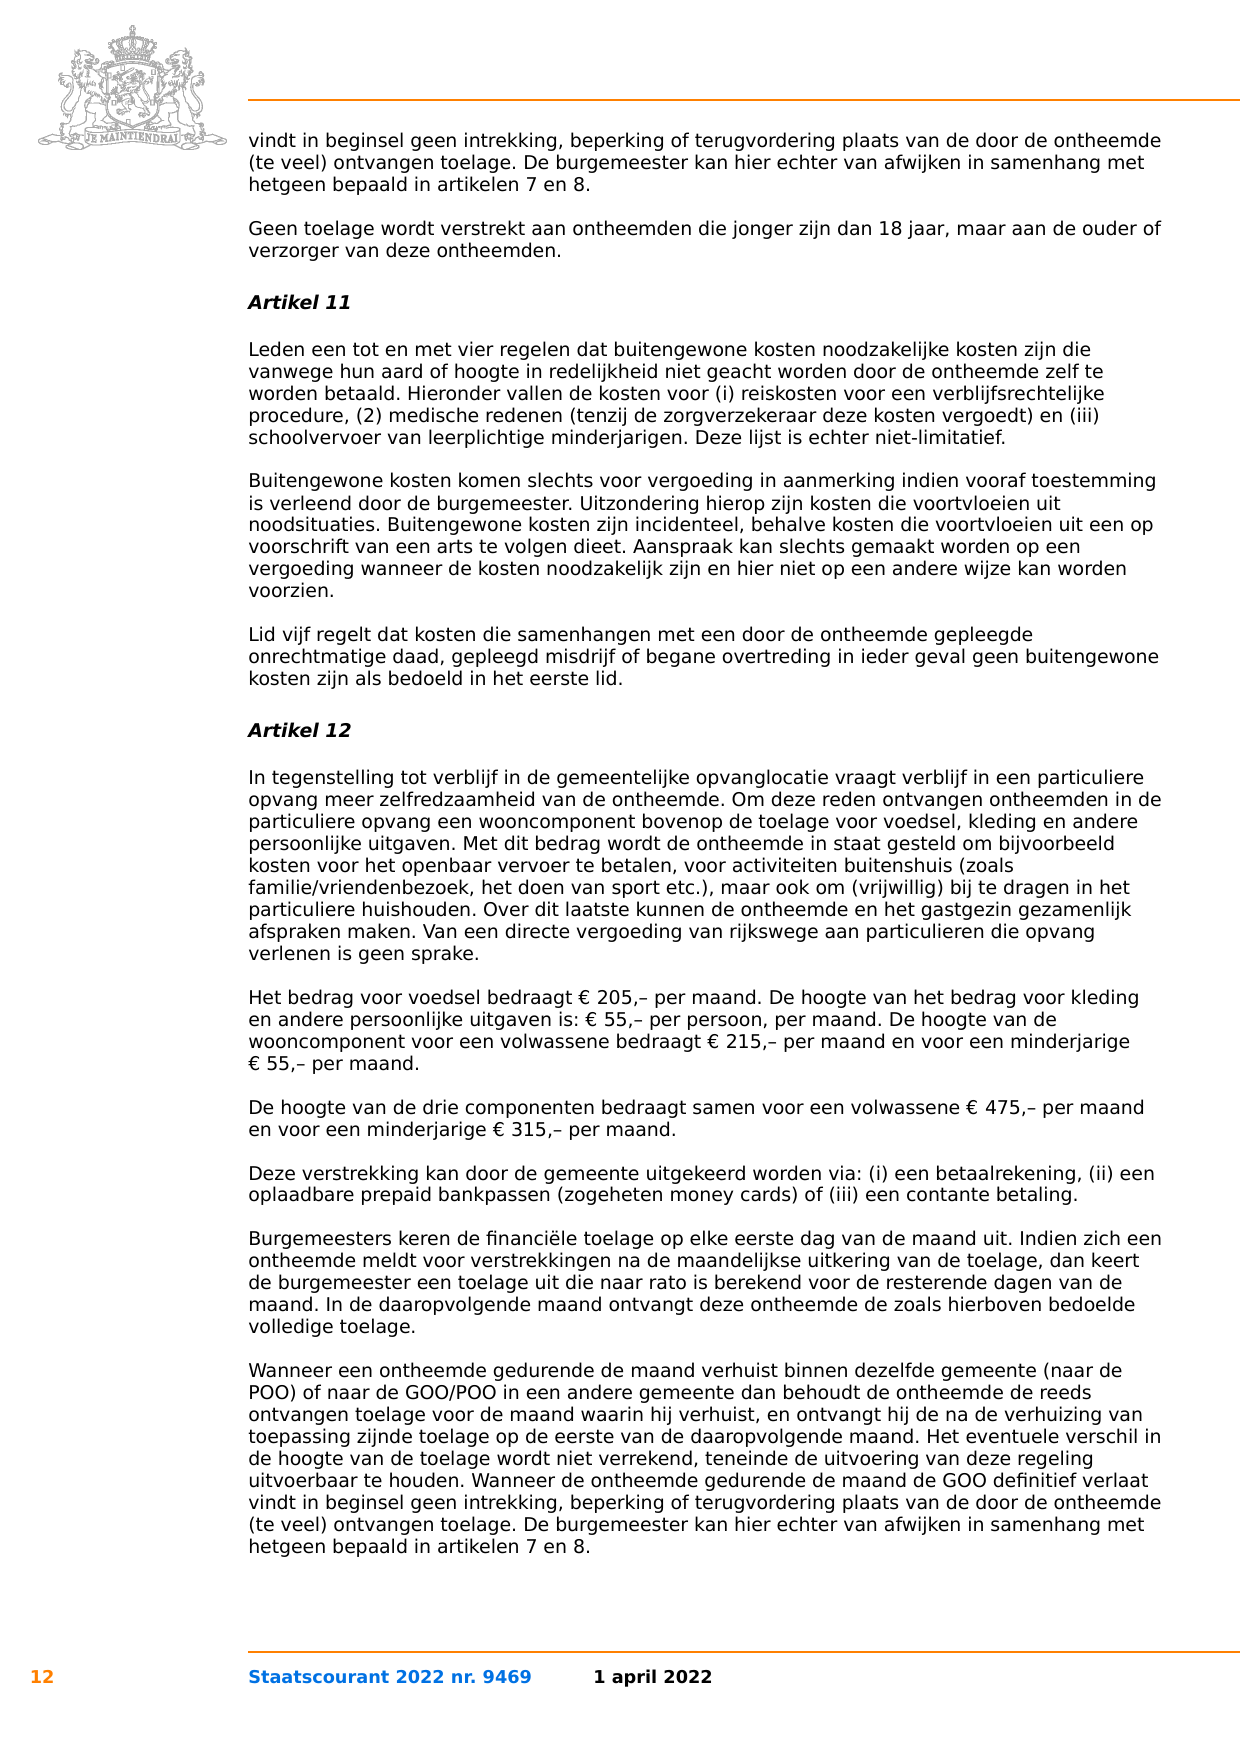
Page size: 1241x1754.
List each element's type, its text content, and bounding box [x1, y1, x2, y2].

text De hoogte van de drie componenten bedraagt samen voor een volwassene € 475,– per maand en voor een minderjarige € 315,– per maand. [248, 1097, 1163, 1141]
text In tegenstelling tot verblijf in de gemeentelijke opvanglocatie vraagt verblijf in een particuliere opvang meer zelfredzaamheid van de ontheemde. Om deze reden ontvangen ontheemden in de particuliere opvang een wooncomponent bovenop de toelage voor voedsel, kleding en andere persoonlijke uitgaven. Met dit bedrag wordt de ontheemde in staat gesteld om bijvoorbeeld kosten voor het openbaar vervoer te betalen, voor activiteiten buitenshuis (zoals familie/vriendenbezoek, het doen van sport etc.), maar ook om (vrijwillig) bij te dragen in het particuliere huishouden. Over dit laatste kunnen de ontheemde en het gastgezin gezamenlijk afspraken maken. Van een directe vergoeding van rijkswege aan particulieren die opvang verlenen is geen sprake. [248, 767, 1163, 965]
subtitle Artikel 12 [248, 720, 1163, 742]
subtitle Artikel 11 [248, 292, 1163, 314]
text Burgemeesters keren de financiële toelage op elke eerste dag van de maand uit. Indien zich een ontheemde meldt voor verstrekkingen na de maandelijkse uitkering van de toelage, dan keert de burgemeester een toelage uit die naar rato is berekend voor de resterende dagen van de maand. In de daaropvolgende maand ontvangt deze ontheemde de zoals hierboven bedoelde volledige toelage. [248, 1228, 1163, 1338]
text Lid vijf regelt dat kosten die samenhangen met een door de ontheemde gepleegde onrechtmatige daad, gepleegd misdrijf of begane overtreding in ieder geval geen buitengewone kosten zijn als bedoeld in het eerste lid. [248, 624, 1163, 690]
text vindt in beginsel geen intrekking, beperking of terugvordering plaats van de door de ontheemde (te veel) ontvangen toelage. De burgemeester kan hier echter van afwijken in samenhang met hetgeen bepaald in artikelen 7 en 8. [248, 130, 1163, 196]
picture [38, 25, 227, 150]
text Geen toelage wordt verstrekt aan ontheemden die jonger zijn dan 18 jaar, maar aan de ouder of verzorger van deze ontheemden. [248, 218, 1163, 262]
text Het bedrag voor voedsel bedraagt € 205,– per maand. De hoogte van het bedrag voor kleding en andere persoonlijke uitgaven is: € 55,– per persoon, per maand. De hoogte van de wooncomponent voor een volwassene bedraagt € 215,– per maand en voor een minderjarige € 55,– per maand. [248, 987, 1163, 1075]
text Leden een tot en met vier regelen dat buitengewone kosten noodzakelijke kosten zijn die vanwege hun aard of hoogte in redelijkheid niet geacht worden door de ontheemde zelf te worden betaald. Hieronder vallen de kosten voor (i) reiskosten voor een verblijfsrechtelijke procedure, (2) medische redenen (tenzij de zorgverzekeraar deze kosten vergoedt) en (iii) schoolvervoer van leerplichtige minderjarigen. Deze lijst is echter niet-limitatief. [248, 339, 1163, 448]
text Wanneer een ontheemde gedurende de maand verhuist binnen dezelfde gemeente (naar de POO) of naar de GOO/POO in een andere gemeente dan behoudt de ontheemde de reeds ontvangen toelage voor de maand waarin hij verhuist, en ontvangt hij de na de verhuizing van toepassing zijnde toelage op de eerste van de daaropvolgende maand. Het eventuele verschil in de hoogte van de toelage wordt niet verrekend, teneinde de uitvoering van deze regeling uitvoerbaar te houden. Wanneer de ontheemde gedurende de maand de GOO definitief verlaat vindt in beginsel geen intrekking, beperking of terugvordering plaats van de door de ontheemde (te veel) ontvangen toelage. De burgemeester kan hier echter van afwijken in samenhang met hetgeen bepaald in artikelen 7 en 8. [248, 1360, 1163, 1558]
text Deze verstrekking kan door de gemeente uitgekeerd worden via: (i) een betaalrekening, (ii) een oplaadbare prepaid bankpassen (zogeheten money cards) of (iii) een contante betaling. [248, 1162, 1163, 1206]
text Buitengewone kosten komen slechts voor vergoeding in aanmerking indien vooraf toestemming is verleend door de burgemeester. Uitzondering hierop zijn kosten die voortvloeien uit noodsituaties. Buitengewone kosten zijn incidenteel, behalve kosten die voortvloeien uit een op voorschrift van een arts te volgen dieet. Aanspraak kan slechts gemaakt worden op een vergoeding wanneer de kosten noodzakelijk zijn en hier niet op een andere wijze kan worden voorzien. [248, 470, 1163, 602]
